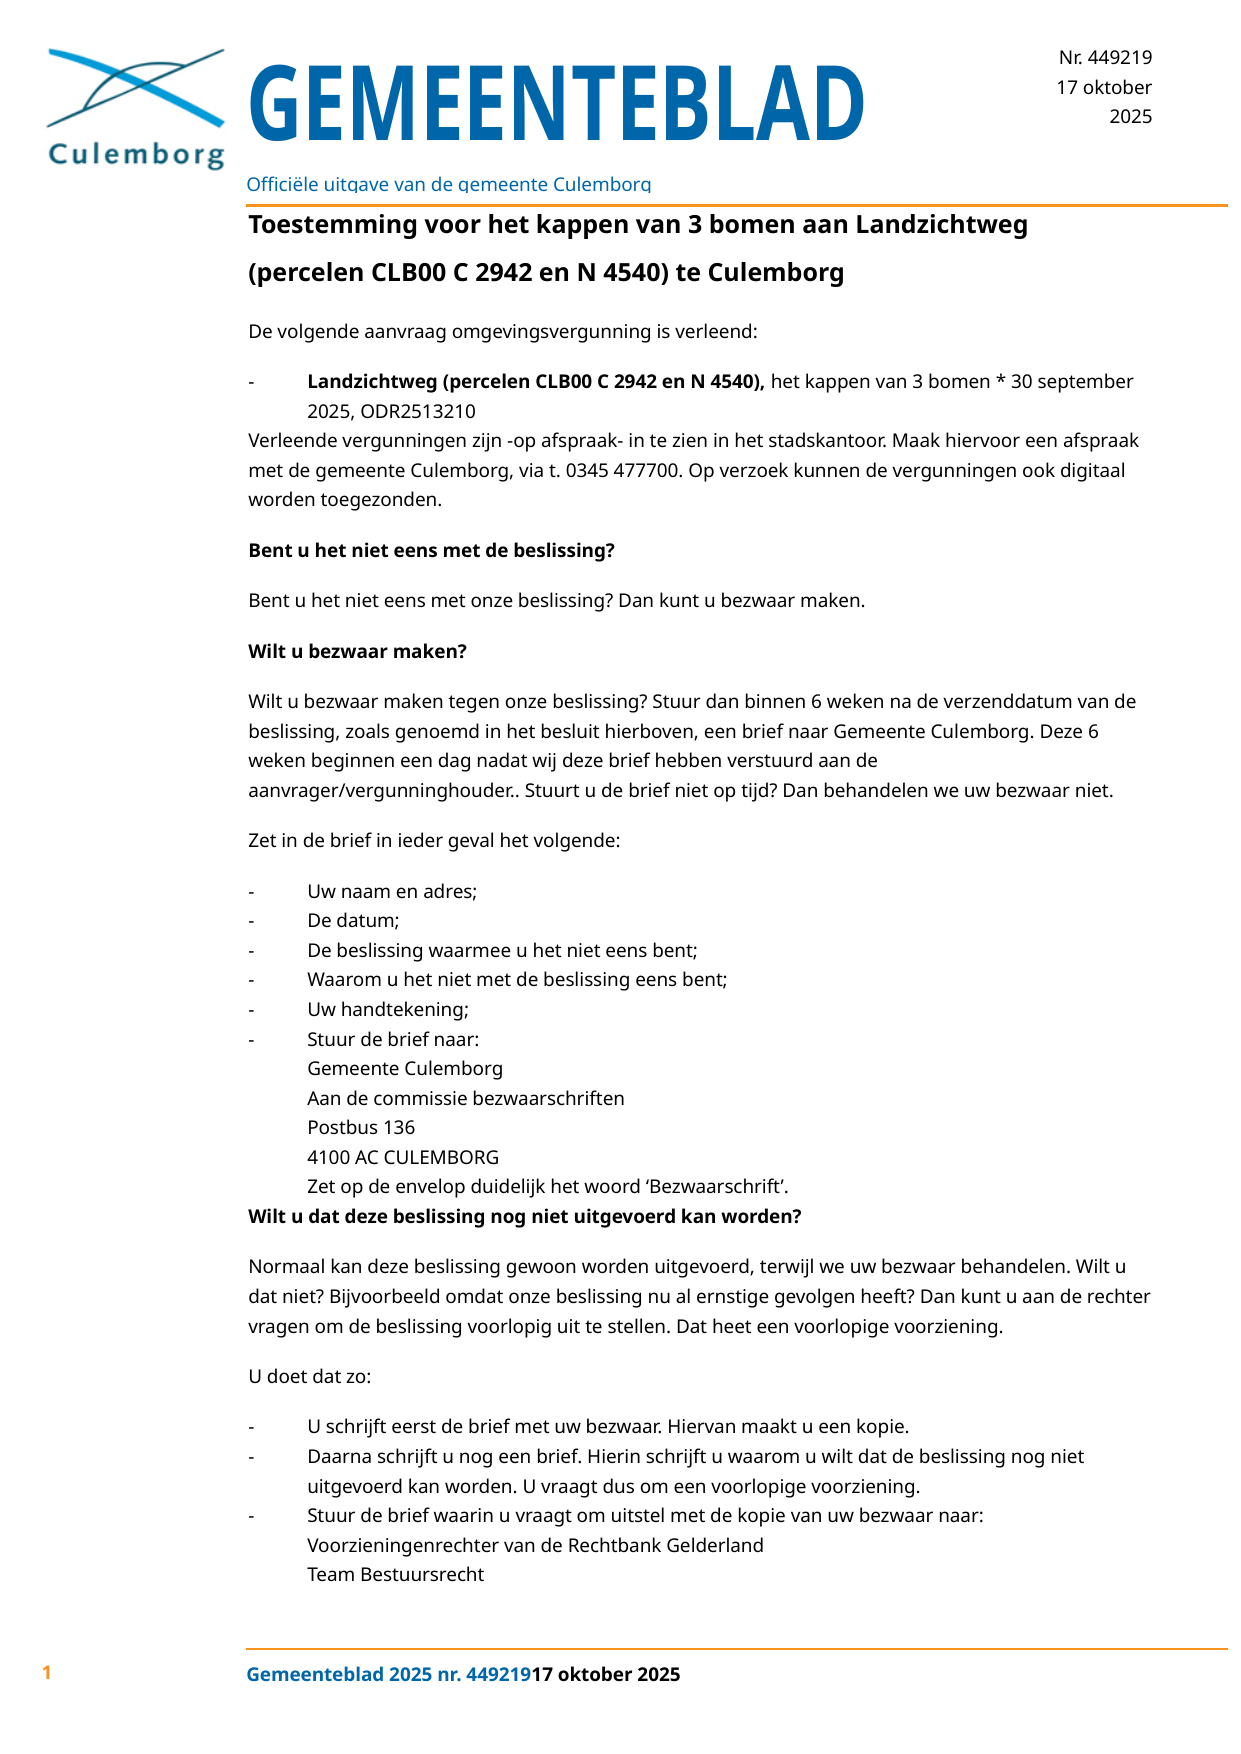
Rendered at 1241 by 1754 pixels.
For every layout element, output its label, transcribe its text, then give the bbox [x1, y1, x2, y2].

list Stuur de brief waarin u vraagt om uitstel met de kopie van uw bezwaar naar: [248, 1502, 1152, 1528]
list Daarna schrijft u nog een brief. Hierin schrijft u waarom u wilt dat de beslissing nog niet uitgevoerd kan worden. U vraagt dus om een voorlopige voorziening. [248, 1443, 1152, 1499]
list Stuur de brief naar: [248, 1026, 1152, 1052]
list Uw handtekening; [248, 996, 1152, 1022]
list U schrijft eerst de brief met uw bezwaar. Hiervan maakt u een kopie. [248, 1414, 1152, 1439]
list 4100 AC CULEMBORG [248, 1144, 1152, 1170]
list Gemeente Culemborg [248, 1055, 1152, 1081]
list Aan de commissie bezwaarschriften [248, 1085, 1152, 1111]
text Zet in de brief in ieder geval het volgende: [248, 827, 1152, 853]
text Normaal kan deze beslissing gewoon worden uitgevoerd, terwijl we uw bezwaar behandelen. Wilt u dat niet? Bijvoorbeeld omdat onze beslissing nu al ernstige gevolgen heeft? Dan kunt u aan de rechter vragen om de beslissing voorlopig uit te stellen. Dat heet een voorlopige voorziening. [248, 1254, 1152, 1339]
list Landzichtweg (percelen CLB00 C 2942 en N 4540), het kappen van 3 bomen * 30 september 2025, ODR2513210 [248, 368, 1152, 424]
list Team Bestuursrecht [248, 1562, 1152, 1587]
text Verleende vergunningen zijn -op afspraak- in te zien in het stadskantoor. Maak hiervoor een afspraak met de gemeente Culemborg, via t. 0345 477700. Op verzoek kunnen de vergunningen ook digitaal worden toegezonden. [248, 427, 1152, 512]
text Bent u het niet eens met de beslissing? [248, 537, 1152, 563]
text Wilt u bezwaar maken? [248, 638, 1152, 664]
text Wilt u bezwaar maken tegen onze beslissing? Stuur dan binnen 6 weken na de verzenddatum van de beslissing, zoals genoemd in het besluit hierboven, een brief naar Gemeente Culemborg. Deze 6 weken beginnen een dag nadat wij deze brief hebben verstuurd aan de aanvrager/vergunninghouder.. Stuurt u de brief niet op tijd? Dan behandelen we uw bezwaar niet. [248, 688, 1152, 803]
list Uw naam en adres; [248, 878, 1152, 904]
text Wilt u dat deze beslissing nog niet uitgevoerd kan worden? [248, 1203, 1152, 1229]
picture [41, 47, 231, 172]
text Toestemming voor het kappen van 3 bomen aan Landzichtweg (percelen CLB00 C 2942 en N 4540) te Culemborg [248, 207, 1152, 288]
list Voorzieningenrechter van de Rechtbank Gelderland [248, 1532, 1152, 1558]
list Waarom u het niet met de beslissing eens bent; [248, 967, 1152, 992]
text De volgende aanvraag omgevingsvergunning is verleend: [248, 318, 1152, 344]
text Bent u het niet eens met onze beslissing? Dan kunt u bezwaar maken. [248, 587, 1152, 613]
list Postbus 136 [248, 1114, 1152, 1140]
list Zet op de envelop duidelijk het woord ‘Bezwaarschrift’. [248, 1174, 1152, 1199]
list De datum; [248, 907, 1152, 933]
text U doet dat zo: [248, 1363, 1152, 1389]
list De beslissing waarmee u het niet eens bent; [248, 937, 1152, 963]
